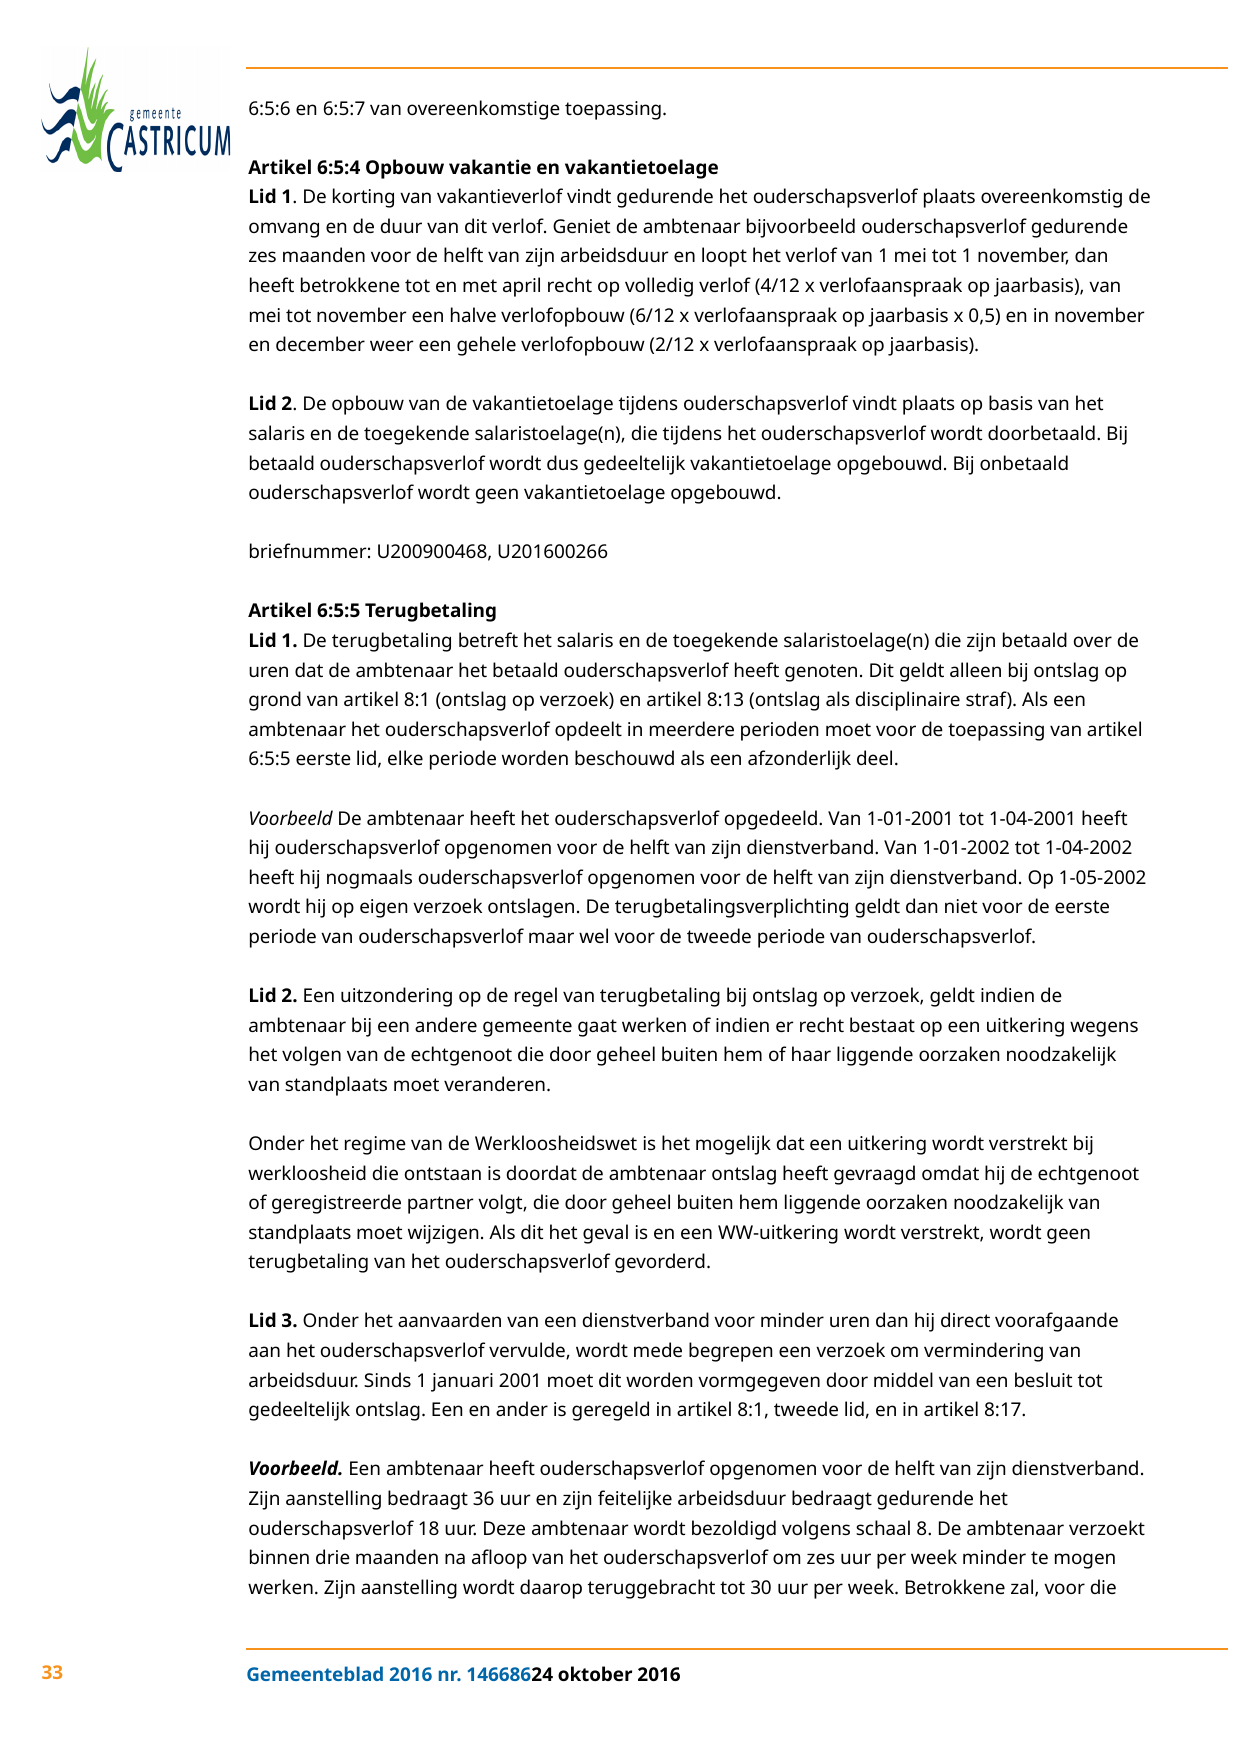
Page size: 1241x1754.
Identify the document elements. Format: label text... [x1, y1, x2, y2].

text Lid 2. De opbouw van de vakantietoelage tijdens ouderschapsverlof vindt plaats op basis van het salaris en de toegekende salaristoelage(n), die tijdens het ouderschapsverlof wordt doorbetaald. Bij betaald ouderschapsverlof wordt dus gedeeltelijk vakantietoelage opgebouwd. Bij onbetaald ouderschapsverlof wordt geen vakantietoelage opgebouwd. [248, 391, 1152, 505]
text Lid 1. De terugbetaling betreft het salaris en de toegekende salaristoelage(n) die zijn betaald over de uren dat de ambtenaar het betaald ouderschapsverlof heeft genoten. Dit geldt alleen bij ontslag op grond van artikel 8:1 (ontslag op verzoek) en artikel 8:13 (ontslag als disciplinaire straf). Als een ambtenaar het ouderschapsverlof opdeelt in meerdere perioden moet voor de toepassing van artikel 6:5:5 eerste lid, elke periode worden beschouwd als een afzonderlijk deel. [248, 627, 1152, 771]
text briefnummer: U200900468, U201600266 [248, 538, 1152, 564]
text 6:5:6 en 6:5:7 van overeenkomstige toepassing. [248, 95, 1152, 121]
text Lid 3. Onder het aanvaarden van een dienstverband voor minder uren dan hij direct voorafgaande aan het ouderschapsverlof vervulde, wordt mede begrepen een verzoek om vermindering van arbeidsduur. Sinds 1 januari 2001 moet dit worden vormgegeven door middel van een besluit tot gedeeltelijk ontslag. Een en ander is geregeld in artikel 8:1, tweede lid, en in artikel 8:17. [248, 1308, 1152, 1422]
picture [41, 47, 231, 172]
text Artikel 6:5:5 Terugbetaling [248, 598, 1152, 623]
text Onder het regime van de Werkloosheidswet is het mogelijk dat een uitkering wordt verstrekt bij werkloosheid die ontstaan is doordat de ambtenaar ontslag heeft gevraagd omdat hij de echtgenoot of geregistreerde partner volgt, die door geheel buiten hem liggende oorzaken noodzakelijk van standplaats moet wijzigen. Als dit het geval is en een WW-uitkering wordt verstrekt, wordt geen terugbetaling van het ouderschapsverlof gevorderd. [248, 1130, 1152, 1274]
text Lid 1. De korting van vakantieverlof vindt gedurende het ouderschapsverlof plaats overeenkomstig de omvang en de duur van dit verlof. Geniet de ambtenaar bijvoorbeeld ouderschapsverlof gedurende zes maanden voor de helft van zijn arbeidsduur en loopt het verlof van 1 mei tot 1 november, dan heeft betrokkene tot en met april recht op volledig verlof (4/12 x verlofaanspraak op jaarbasis), van mei tot november een halve verlofopbouw (6/12 x verlofaanspraak op jaarbasis x 0,5) en in november en december weer een gehele verlofopbouw (2/12 x verlofaanspraak op jaarbasis). [248, 183, 1152, 357]
text Voorbeeld. Een ambtenaar heeft ouderschapsverlof opgenomen voor de helft van zijn dienstverband. Zijn aanstelling bedraagt 36 uur en zijn feitelijke arbeidsduur bedraagt gedurende het ouderschapsverlof 18 uur. Deze ambtenaar wordt bezoldigd volgens schaal 8. De ambtenaar verzoekt binnen drie maanden na afloop van het ouderschapsverlof om zes uur per week minder te mogen werken. Zijn aanstelling wordt daarop teruggebracht tot 30 uur per week. Betrokkene zal, voor die [248, 1456, 1152, 1600]
text Artikel 6:5:4 Opbouw vakantie en vakantietoelage [248, 154, 1152, 180]
text Lid 2. Een uitzondering op de regel van terugbetaling bij ontslag op verzoek, geldt indien de ambtenaar bij een andere gemeente gaat werken of indien er recht bestaat op een uitkering wegens het volgen van de echtgenoot die door geheel buiten hem of haar liggende oorzaken noodzakelijk van standplaats moet veranderen. [248, 982, 1152, 1097]
text Voorbeeld De ambtenaar heeft het ouderschapsverlof opgedeeld. Van 1-01-2001 tot 1-04-2001 heeft hij ouderschapsverlof opgenomen voor de helft van zijn dienstverband. Van 1-01-2002 tot 1-04-2002 heeft hij nogmaals ouderschapsverlof opgenomen voor de helft van zijn dienstverband. Op 1-05-2002 wordt hij op eigen verzoek ontslagen. De terugbetalingsverplichting geldt dan niet voor de eerste periode van ouderschapsverlof maar wel voor de tweede periode van ouderschapsverlof. [248, 805, 1152, 949]
